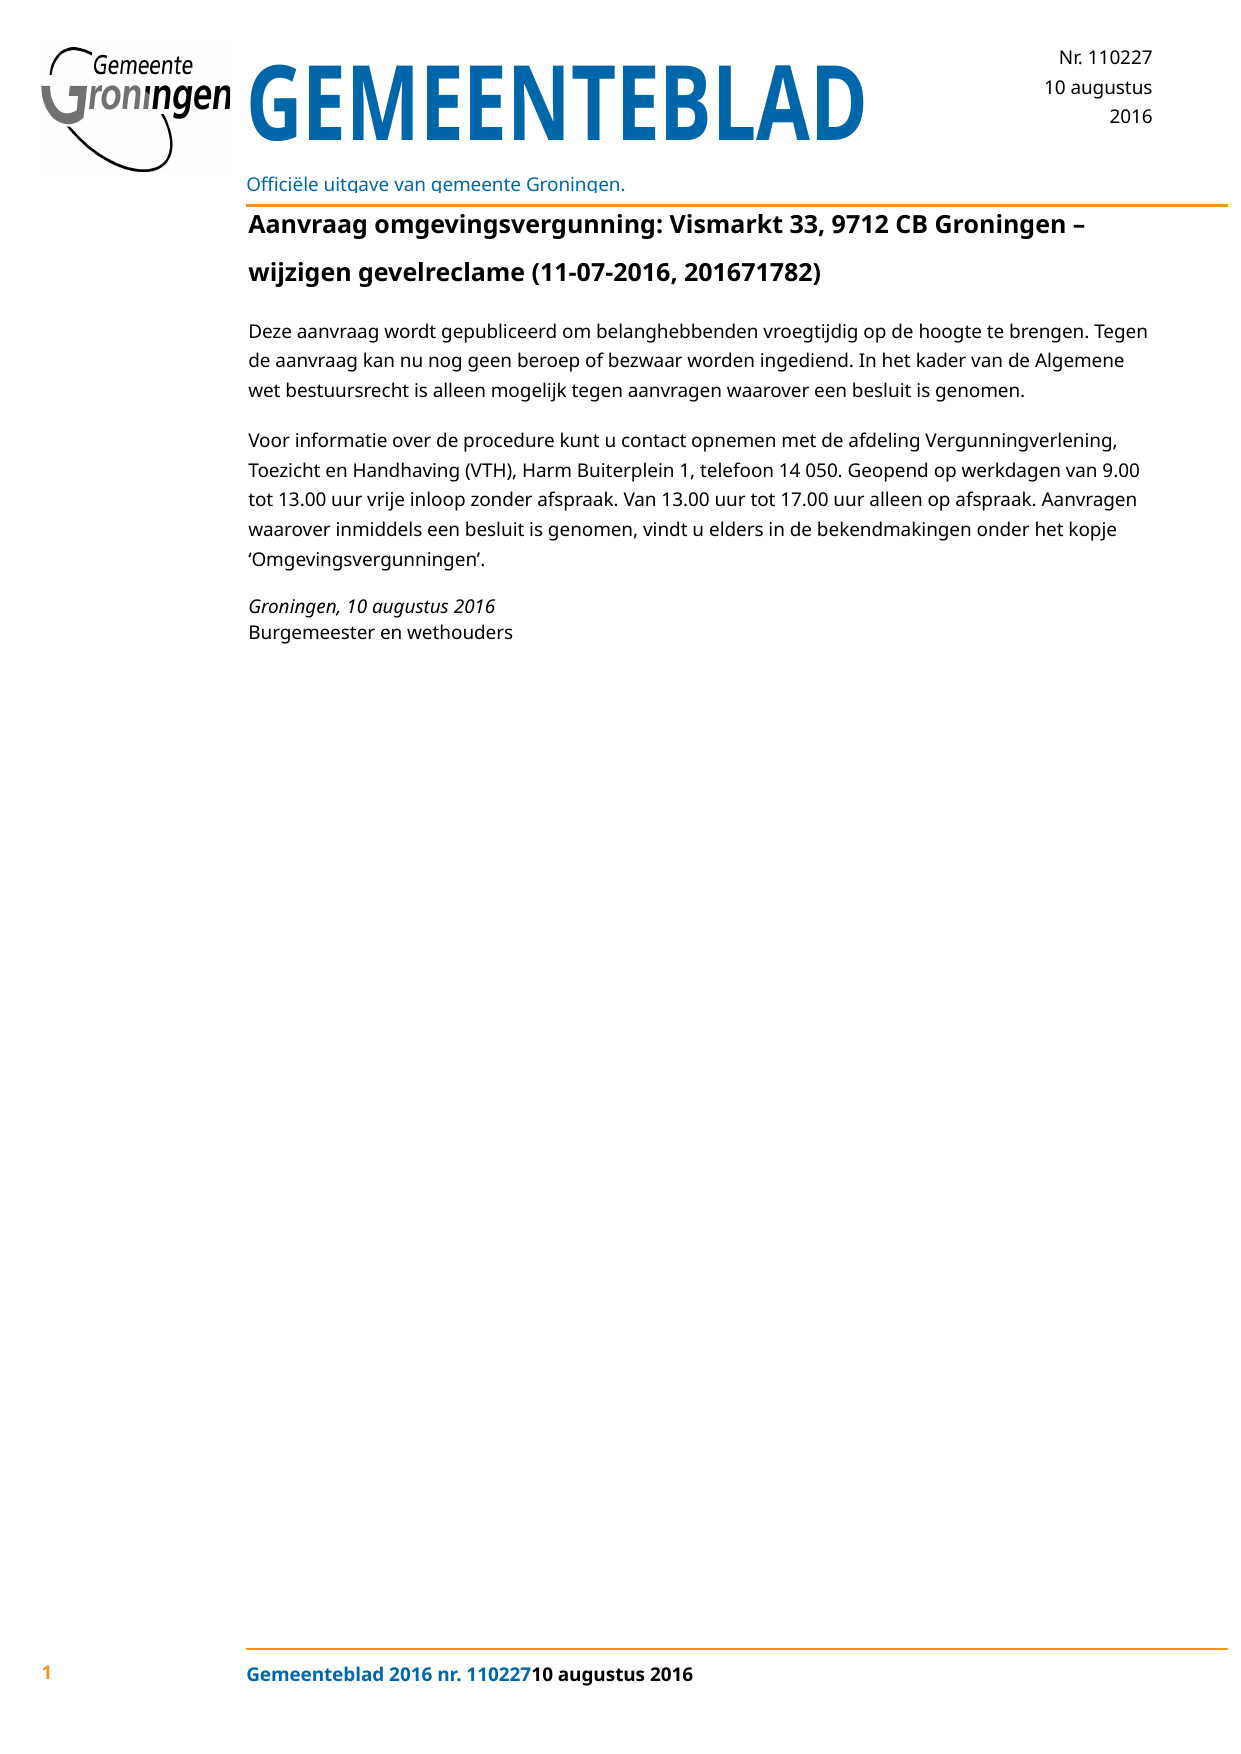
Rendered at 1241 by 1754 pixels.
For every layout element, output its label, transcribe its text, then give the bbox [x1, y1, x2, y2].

text Deze aanvraag wordt gepubliceerd om belanghebbenden vroegtijdig op de hoogte te brengen. Tegen de aanvraag kan nu nog geen beroep of bezwaar worden ingediend. In het kader van de Algemene wet bestuursrecht is alleen mogelijk tegen aanvragen waarover een besluit is genomen. [248, 318, 1152, 403]
text Aanvraag omgevingsvergunning: Vismarkt 33, 9712 CB Groningen – wijzigen gevelreclame (11-07-2016, 201671782) [248, 207, 1152, 288]
text Burgemeester en wethouders [248, 619, 1152, 645]
text Voor informatie over de procedure kunt u contact opnemen met de afdeling Vergunningverlening, Toezicht en Handhaving (VTH), Harm Buiterplein 1, telefoon 14 050. Geopend op werkdagen van 9.00 tot 13.00 uur vrije inloop zonder afspraak. Van 13.00 uur tot 17.00 uur alleen op afspraak. Aanvragen waarover inmiddels een besluit is genomen, vindt u elders in de bekendmakingen onder het kopje ‘Omgevingsvergunningen’. [248, 427, 1152, 572]
text Groningen, 10 augustus 2016 [248, 594, 1152, 619]
picture [41, 47, 231, 172]
